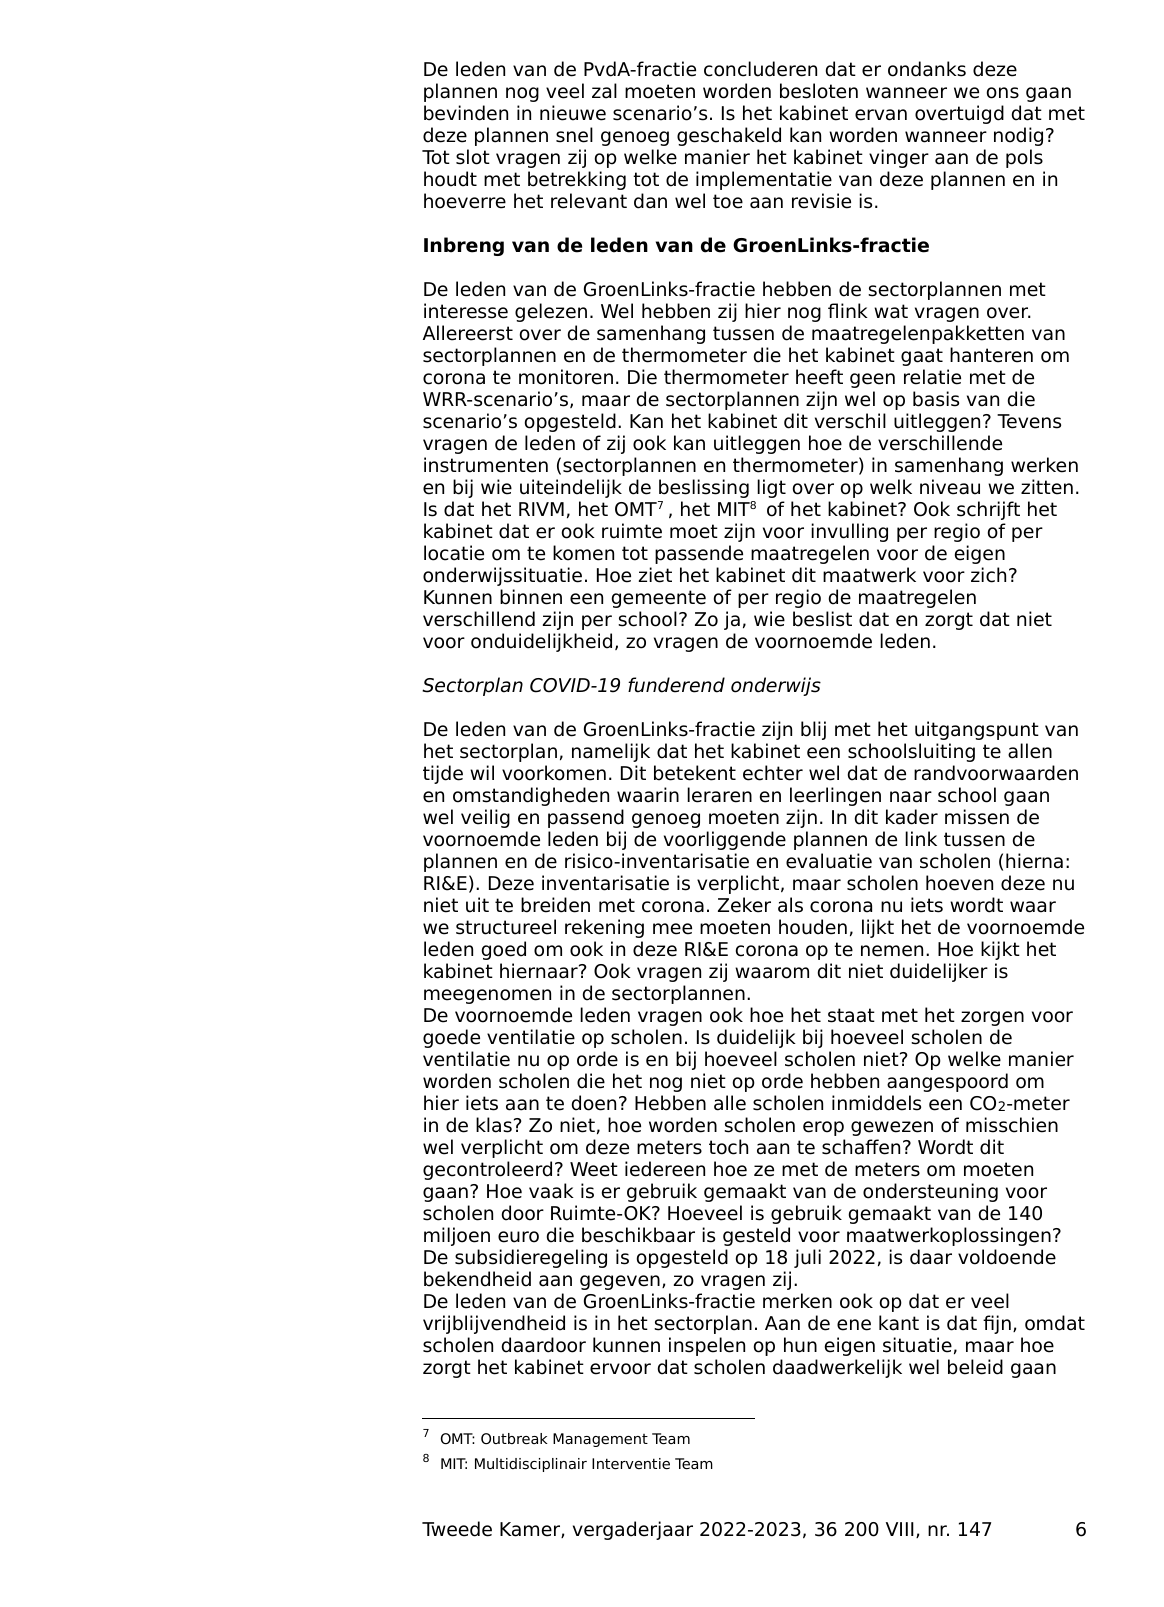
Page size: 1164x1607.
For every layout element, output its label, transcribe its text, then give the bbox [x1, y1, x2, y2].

text MIT: Multidisciplinair Interventie Team [422, 1452, 1087, 1474]
text De leden van de GroenLinks-fractie hebben de sectorplannen met interesse gelezen. Wel hebben zij hier nog flink wat vragen over. Allereerst over de samenhang tussen de maatregelenpakketten van sectorplannen en de thermometer die het kabinet gaat hanteren om corona te monitoren. Die thermometer heeft geen relatie met de WRR-scenario’s, maar de sectorplannen zijn wel op basis van die scenario’s opgesteld. Kan het kabinet dit verschil uitleggen? Tevens vragen de leden of zij ook kan uitleggen hoe de verschillende instrumenten (sectorplannen en thermometer) in samenhang werken en bij wie uiteindelijk de beslissing ligt over op welk niveau we zitten. Is dat het RIVM, het OMT, het MIT of het kabinet? Ook schrijft het kabinet dat er ook ruimte moet zijn voor invulling per regio of per locatie om te komen tot passende maatregelen voor de eigen onderwijssituatie. Hoe ziet het kabinet dit maatwerk voor zich? Kunnen binnen een gemeente of per regio de maatregelen verschillend zijn per school? Zo ja, wie beslist dat en zorgt dat niet voor onduidelijkheid, zo vragen de voornoemde leden. [422, 279, 1087, 653]
subtitle Sectorplan COVID-19 funderend onderwijs [422, 675, 1087, 697]
text De leden van de GroenLinks-fractie merken ook op dat er veel vrijblijvendheid is in het sectorplan. Aan de ene kant is dat fijn, omdat scholen daardoor kunnen inspelen op hun eigen situatie, maar hoe zorgt het kabinet ervoor dat scholen daadwerkelijk wel beleid gaan [422, 1291, 1087, 1379]
text De leden van de PvdA-fractie concluderen dat er ondanks deze plannen nog veel zal moeten worden besloten wanneer we ons gaan bevinden in nieuwe scenario’s. Is het kabinet ervan overtuigd dat met deze plannen snel genoeg geschakeld kan worden wanneer nodig? Tot slot vragen zij op welke manier het kabinet vinger aan de pols houdt met betrekking tot de implementatie van deze plannen en in hoeverre het relevant dan wel toe aan revisie is. [422, 59, 1087, 213]
text De voornoemde leden vragen ook hoe het staat met het zorgen voor goede ventilatie op scholen. Is duidelijk bij hoeveel scholen de ventilatie nu op orde is en bij hoeveel scholen niet? Op welke manier worden scholen die het nog niet op orde hebben aangespoord om hier iets aan te doen? Hebben alle scholen inmiddels een CO2-meter in de klas? Zo niet, hoe worden scholen erop gewezen of misschien wel verplicht om deze meters toch aan te schaffen? Wordt dit gecontroleerd? Weet iedereen hoe ze met de meters om moeten gaan? Hoe vaak is er gebruik gemaakt van de ondersteuning voor scholen door Ruimte-OK? Hoeveel is gebruik gemaakt van de 140 miljoen euro die beschikbaar is gesteld voor maatwerkoplossingen? De subsidieregeling is opgesteld op 18 juli 2022, is daar voldoende bekendheid aan gegeven, zo vragen zij. [422, 1005, 1087, 1291]
text De leden van de GroenLinks-fractie zijn blij met het uitgangspunt van het sectorplan, namelijk dat het kabinet een schoolsluiting te allen tijde wil voorkomen. Dit betekent echter wel dat de randvoorwaarden en omstandigheden waarin leraren en leerlingen naar school gaan wel veilig en passend genoeg moeten zijn. In dit kader missen de voornoemde leden bij de voorliggende plannen de link tussen de plannen en de risico-inventarisatie en evaluatie van scholen (hierna: RI&E). Deze inventarisatie is verplicht, maar scholen hoeven deze nu niet uit te breiden met corona. Zeker als corona nu iets wordt waar we structureel rekening mee moeten houden, lijkt het de voornoemde leden goed om ook in deze RI&E corona op te nemen. Hoe kijkt het kabinet hiernaar? Ook vragen zij waarom dit niet duidelijker is meegenomen in de sectorplannen. [422, 719, 1087, 1005]
subtitle Inbreng van de leden van de GroenLinks-fractie [422, 235, 1087, 257]
text OMT: Outbreak Management Team [422, 1427, 1087, 1449]
